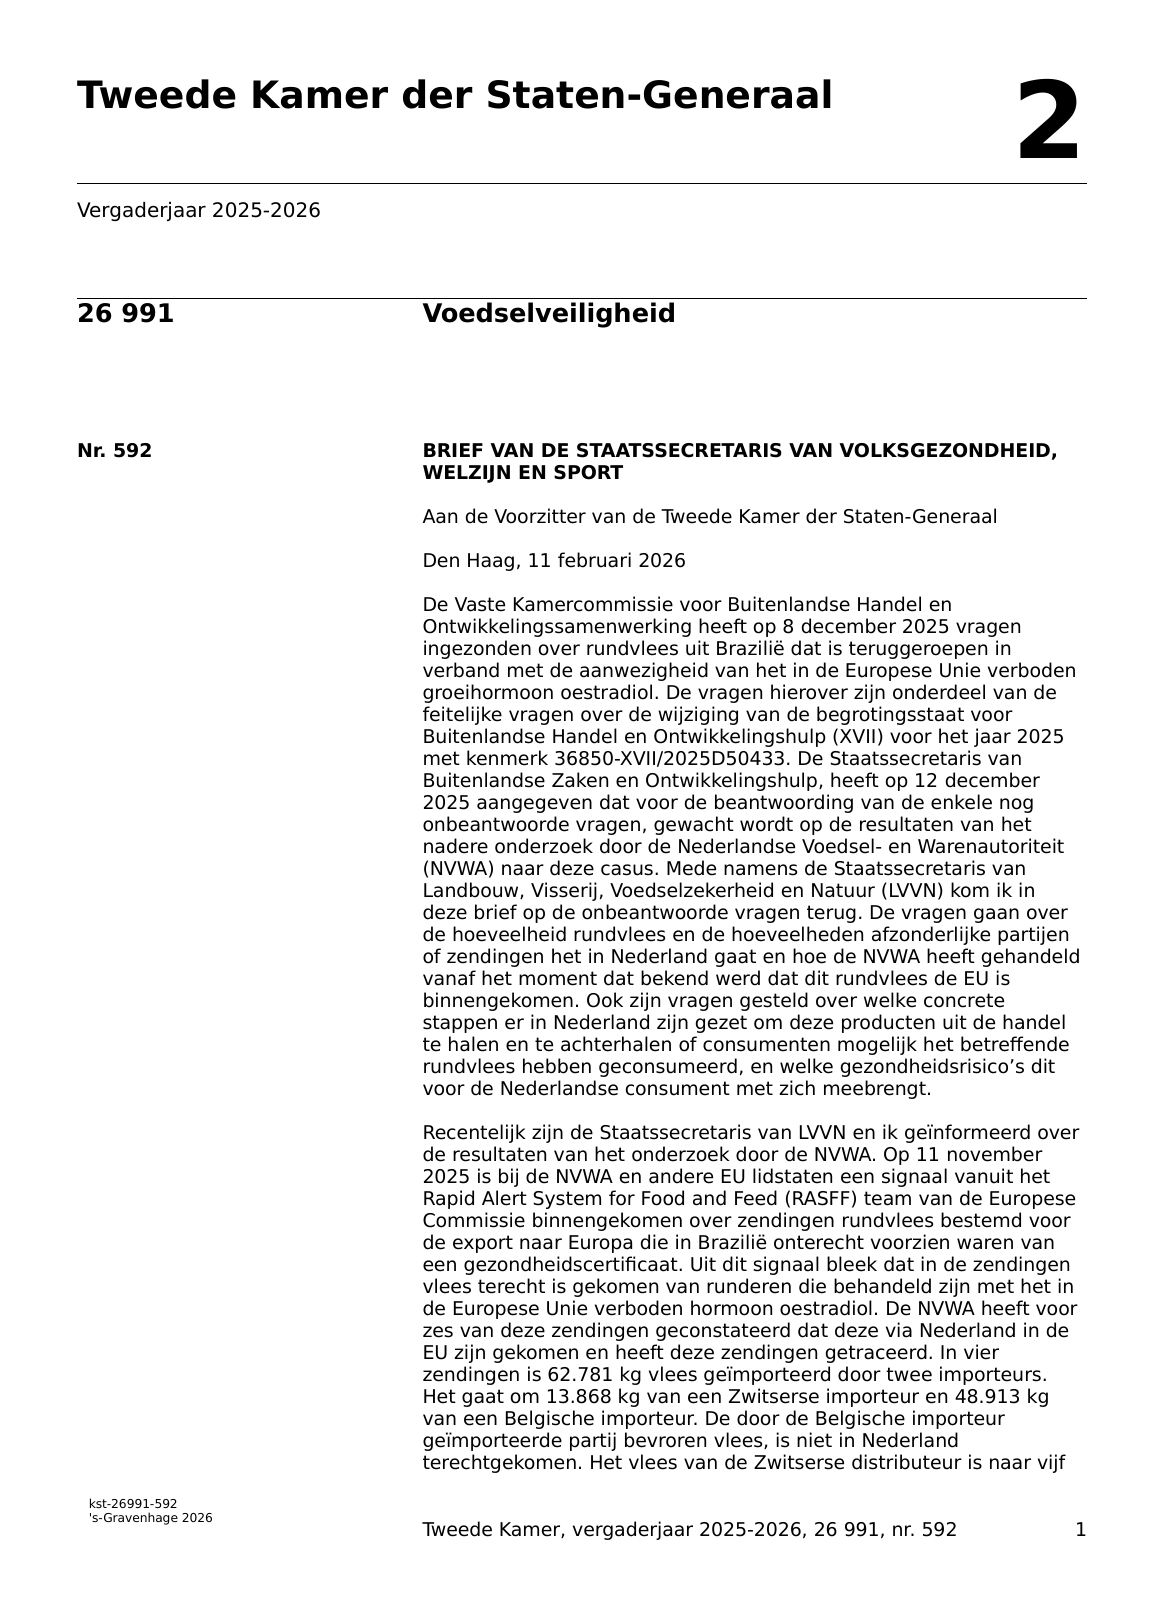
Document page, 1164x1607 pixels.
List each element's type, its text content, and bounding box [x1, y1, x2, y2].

table_header 2 [886, 59, 1087, 183]
text Aan de Voorzitter van de Tweede Kamer der Staten-Generaal [422, 506, 1087, 528]
text De Vaste Kamercommissie voor Buitenlandse Handel en Ontwikkelingssamenwerking heeft op 8 december 2025 vragen ingezonden over rundvlees uit Brazilië dat is teruggeroepen in verband met de aanwezigheid van het in de Europese Unie verboden groeihormoon oestradiol. De vragen hierover zijn onderdeel van de feitelijke vragen over de wijziging van de begrotingsstaat voor Buitenlandse Handel en Ontwikkelingshulp (XVII) voor het jaar 2025 met kenmerk 36850-XVII/2025D50433. De Staatssecretaris van Buitenlandse Zaken en Ontwikkelingshulp, heeft op 12 december 2025 aangegeven dat voor de beantwoording van de enkele nog onbeantwoorde vragen, gewacht wordt op de resultaten van het nadere onderzoek door de Nederlandse Voedsel- en Warenautoriteit (NVWA) naar deze casus. Mede namens de Staatssecretaris van Landbouw, Visserij, Voedselzekerheid en Natuur (LVVN) kom ik in deze brief op de onbeantwoorde vragen terug. De vragen gaan over de hoeveelheid rundvlees en de hoeveelheden afzonderlijke partijen of zendingen het in Nederland gaat en hoe de NVWA heeft gehandeld vanaf het moment dat bekend werd dat dit rundvlees de EU is binnengekomen. Ook zijn vragen gesteld over welke concrete stappen er in Nederland zijn gezet om deze producten uit de handel te halen en te achterhalen of consumenten mogelijk het betreffende rundvlees hebben geconsumeerd, en welke gezondheidsrisico’s dit voor de Nederlandse consument met zich meebrengt. [422, 594, 1087, 1100]
table_header Tweede Kamer der Staten-Generaal [77, 59, 886, 183]
subtitle 26 991 Voedselveiligheid [77, 299, 1087, 329]
text 's-Gravenhage 2026 [88, 1511, 323, 1525]
text Recentelijk zijn de Staatssecretaris van LVVN en ik geïnformeerd over de resultaten van het onderzoek door de NVWA. Op 11 november 2025 is bij de NVWA en andere EU lidstaten een signaal vanuit het Rapid Alert System for Food and Feed (RASFF) team van de Europese Commissie binnengekomen over zendingen rundvlees bestemd voor de export naar Europa die in Brazilië onterecht voorzien waren van een gezondheidscertificaat. Uit dit signaal bleek dat in de zendingen vlees terecht is gekomen van runderen die behandeld zijn met het in de Europese Unie verboden hormoon oestradiol. De NVWA heeft voor zes van deze zendingen geconstateerd dat deze via Nederland in de EU zijn gekomen en heeft deze zendingen getraceerd. In vier zendingen is 62.781 kg vlees geïmporteerd door twee importeurs. Het gaat om 13.868 kg van een Zwitserse importeur en 48.913 kg van een Belgische importeur. De door de Belgische importeur geïmporteerde partij bevroren vlees, is niet in Nederland terechtgekomen. Het vlees van de Zwitserse distributeur is naar vijf [422, 1122, 1087, 1473]
table_cell Vergaderjaar 2025-2026 [77, 184, 1087, 298]
text kst-26991-592 [88, 1497, 323, 1511]
subtitle Nr. 592 BRIEF VAN DE STAATSSECRETARIS VAN VOLKSGEZONDHEID, WELZIJN EN SPORT [77, 440, 1087, 484]
text Den Haag, 11 februari 2026 [422, 550, 1087, 572]
